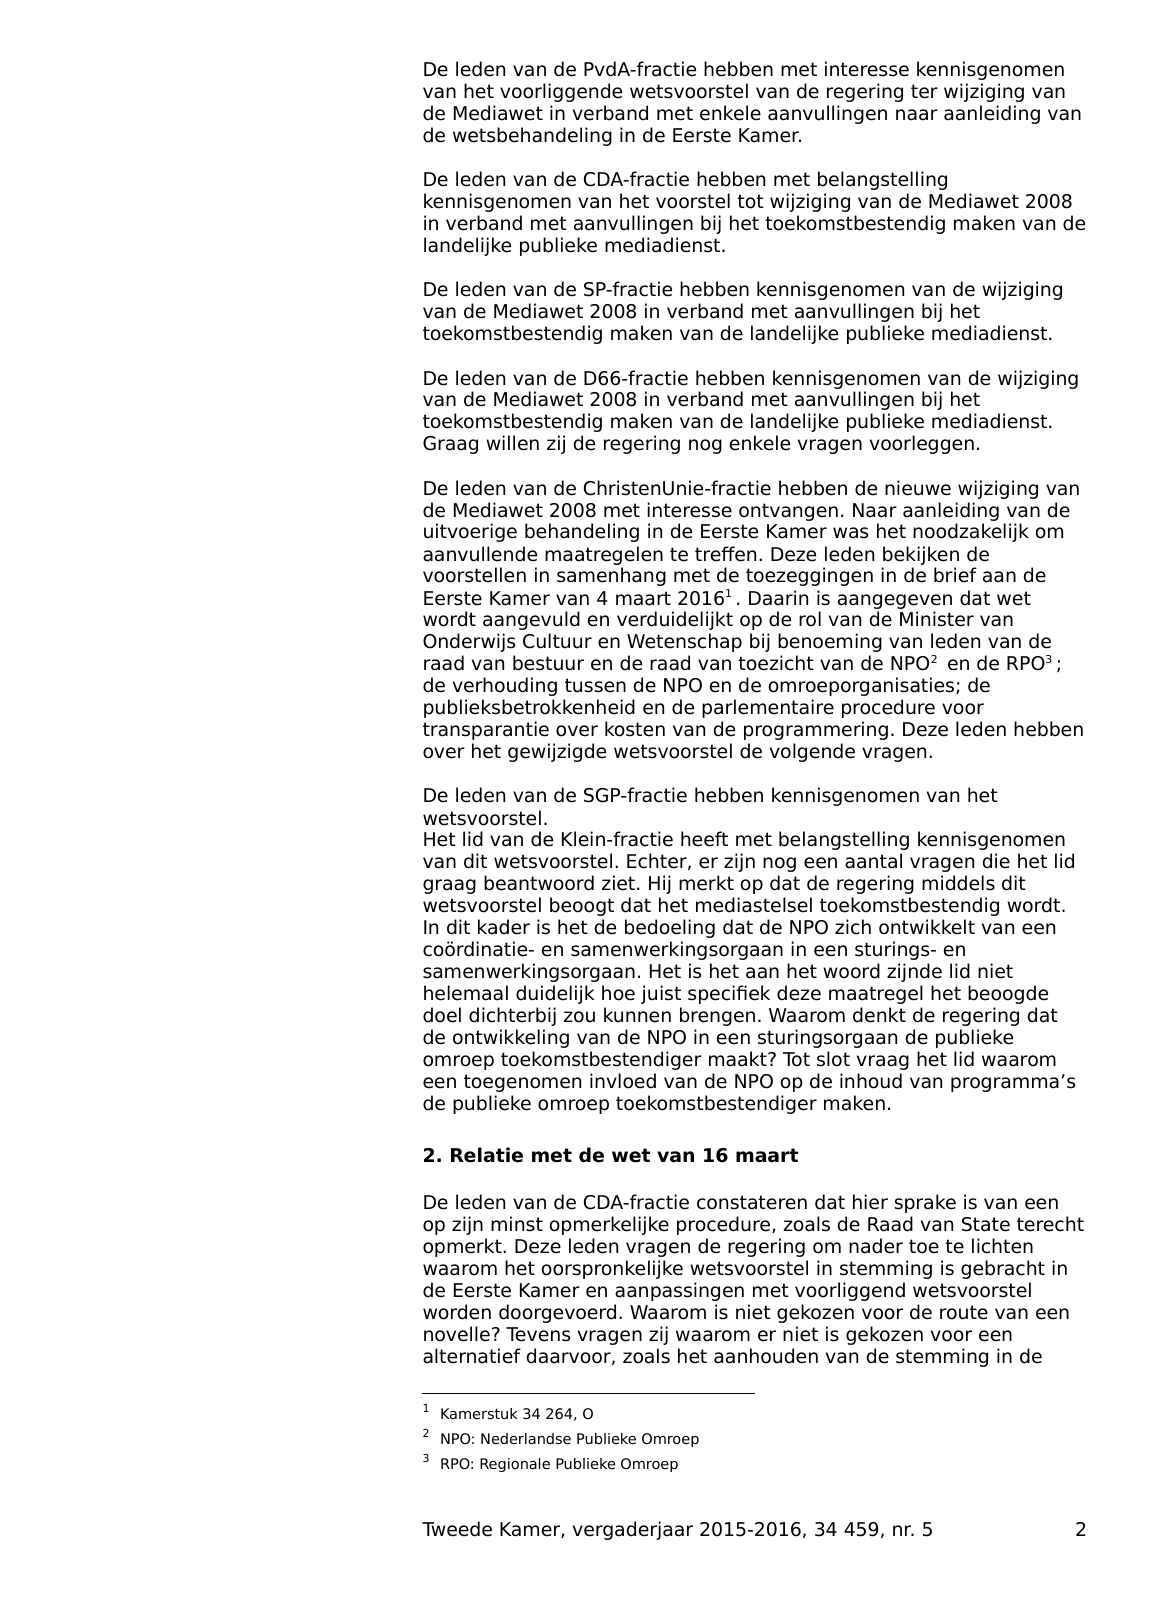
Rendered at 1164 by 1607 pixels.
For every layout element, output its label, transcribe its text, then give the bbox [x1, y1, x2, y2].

text NPO: Nederlandse Publieke Omroep [422, 1427, 1087, 1449]
text De leden van de CDA-fractie hebben met belangstelling kennisgenomen van het voorstel tot wijziging van de Mediawet 2008 in verband met aanvullingen bij het toekomstbestendig maken van de landelijke publieke mediadienst. [422, 169, 1087, 257]
text Het lid van de Klein-fractie heeft met belangstelling kennisgenomen van dit wetsvoorstel. Echter, er zijn nog een aantal vragen die het lid graag beantwoord ziet. Hij merkt op dat de regering middels dit wetsvoorstel beoogt dat het mediastelsel toekomstbestendig wordt. In dit kader is het de bedoeling dat de NPO zich ontwikkelt van een coördinatie- en samenwerkingsorgaan in een sturings- en samenwerkingsorgaan. Het is het aan het woord zijnde lid niet helemaal duidelijk hoe juist specifiek deze maatregel het beoogde doel dichterbij zou kunnen brengen. Waarom denkt de regering dat de ontwikkeling van de NPO in een sturingsorgaan de publieke omroep toekomstbestendiger maakt? Tot slot vraag het lid waarom een toegenomen invloed van de NPO op de inhoud van programma’s de publieke omroep toekomstbestendiger maken. [422, 829, 1087, 1115]
subtitle 2. Relatie met de wet van 16 maart [422, 1145, 1087, 1167]
text De leden van de CDA-fractie constateren dat hier sprake is van een op zijn minst opmerkelijke procedure, zoals de Raad van State terecht opmerkt. Deze leden vragen de regering om nader toe te lichten waarom het oorspronkelijke wetsvoorstel in stemming is gebracht in de Eerste Kamer en aanpassingen met voorliggend wetsvoorstel worden doorgevoerd. Waarom is niet gekozen voor de route van een novelle? Tevens vragen zij waarom er niet is gekozen voor een alternatief daarvoor, zoals het aanhouden van de stemming in de [422, 1192, 1087, 1368]
text RPO: Regionale Publieke Omroep [422, 1452, 1087, 1474]
text De leden van de D66-fractie hebben kennisgenomen van de wijziging van de Mediawet 2008 in verband met aanvullingen bij het toekomstbestendig maken van de landelijke publieke mediadienst. Graag willen zij de regering nog enkele vragen voorleggen. [422, 367, 1087, 455]
text De leden van de PvdA-fractie hebben met interesse kennisgenomen van het voorliggende wetsvoorstel van de regering ter wijziging van de Mediawet in verband met enkele aanvullingen naar aanleiding van de wetsbehandeling in de Eerste Kamer. [422, 59, 1087, 147]
text De leden van de SGP-fractie hebben kennisgenomen van het wetsvoorstel. [422, 785, 1087, 829]
text De leden van de ChristenUnie-fractie hebben de nieuwe wijziging van de Mediawet 2008 met interesse ontvangen. Naar aanleiding van de uitvoerige behandeling in de Eerste Kamer was het noodzakelijk om aanvullende maatregelen te treffen. Deze leden bekijken de voorstellen in samenhang met de toezeggingen in de brief aan de Eerste Kamer van 4 maart 2016. Daarin is aangegeven dat wet wordt aangevuld en verduidelijkt op de rol van de Minister van Onderwijs Cultuur en Wetenschap bij benoeming van leden van de raad van bestuur en de raad van toezicht van de NPO en de RPO; de verhouding tussen de NPO en de omroeporganisaties; de publieksbetrokkenheid en de parlementaire procedure voor transparantie over kosten van de programmering. Deze leden hebben over het gewijzigde wetsvoorstel de volgende vragen. [422, 477, 1087, 763]
text Kamerstuk 34 264, O [422, 1402, 1087, 1424]
text De leden van de SP-fractie hebben kennisgenomen van de wijziging van de Mediawet 2008 in verband met aanvullingen bij het toekomstbestendig maken van de landelijke publieke mediadienst. [422, 279, 1087, 345]
